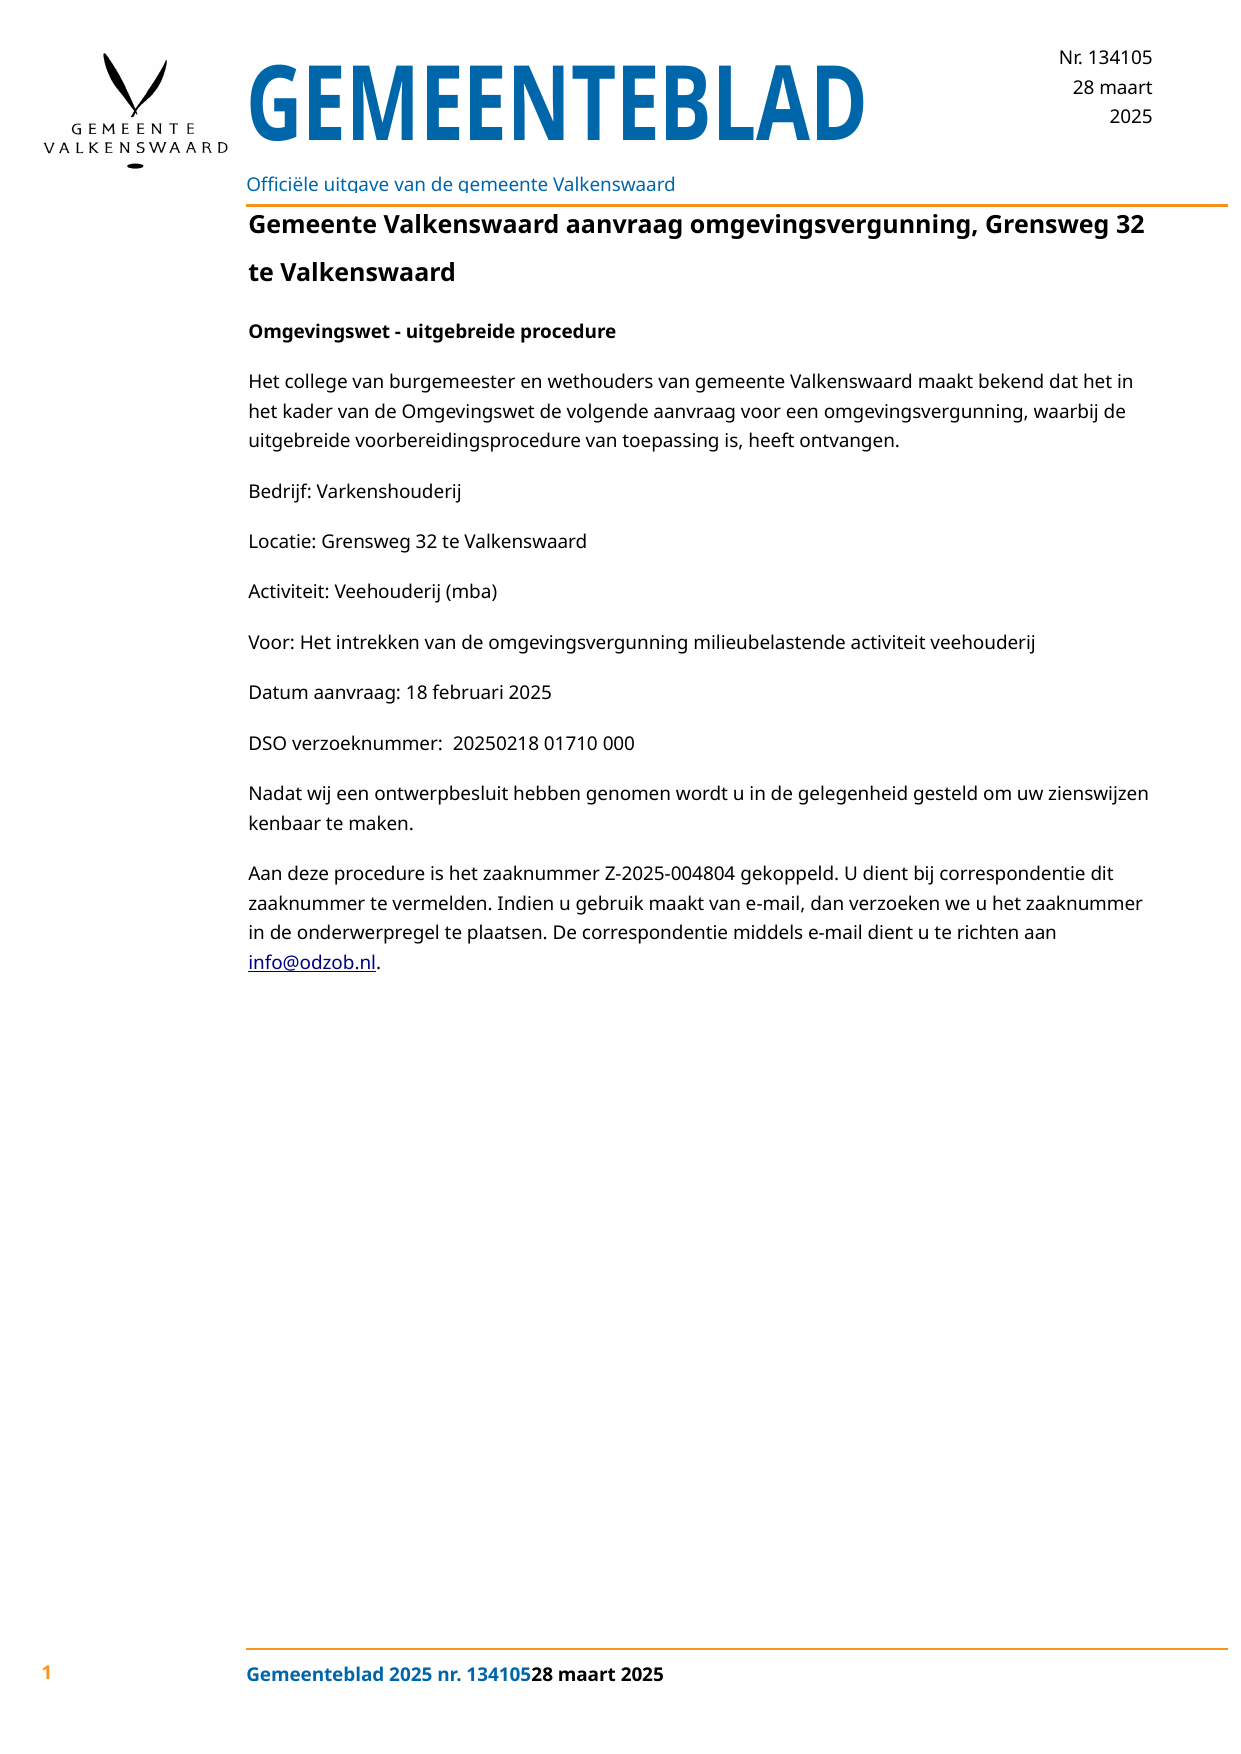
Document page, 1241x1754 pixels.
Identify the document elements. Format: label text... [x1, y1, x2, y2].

text Datum aanvraag: 18 februari 2025 [248, 679, 1152, 705]
text Nadat wij een ontwerpbesluit hebben genomen wordt u in de gelegenheid gesteld om uw zienswijzen kenbaar te maken. [248, 780, 1152, 836]
text Het college van burgemeester en wethouders van gemeente Valkenswaard maakt bekend dat het in het kader van de Omgevingswet de volgende aanvraag voor een omgevingsvergunning, waarbij de uitgebreide voorbereidingsprocedure van toepassing is, heeft ontvangen. [248, 368, 1152, 453]
text DSO verzoeknummer: ​ 20250218 01710 000 [248, 730, 1152, 756]
text Gemeente Valkenswaard aanvraag omgevingsvergunning, Grensweg 32 te Valkenswaard [248, 207, 1152, 288]
text Voor: Het intrekken van de omgevingsvergunning milieubelastende activiteit veehouderij [248, 629, 1152, 655]
text Aan deze procedure is het zaaknummer Z-2025-004804 gekoppeld. U dient bij correspondentie dit zaaknummer te vermelden. Indien u gebruik maakt van e-mail, dan verzoeken we u het zaaknummer in de onderwerpregel te plaatsen. De correspondentie middels e-mail dient u te richten aan info@odzob.nl. [248, 860, 1152, 975]
text Locatie: Grensweg 32 te Valkenswaard [248, 528, 1152, 554]
picture [41, 47, 231, 172]
text Activiteit: Veehouderij (mba) [248, 579, 1152, 604]
text Bedrijf: Varkenshouderij [248, 478, 1152, 504]
text Omgevingswet - uitgebreide procedure [248, 318, 1152, 344]
